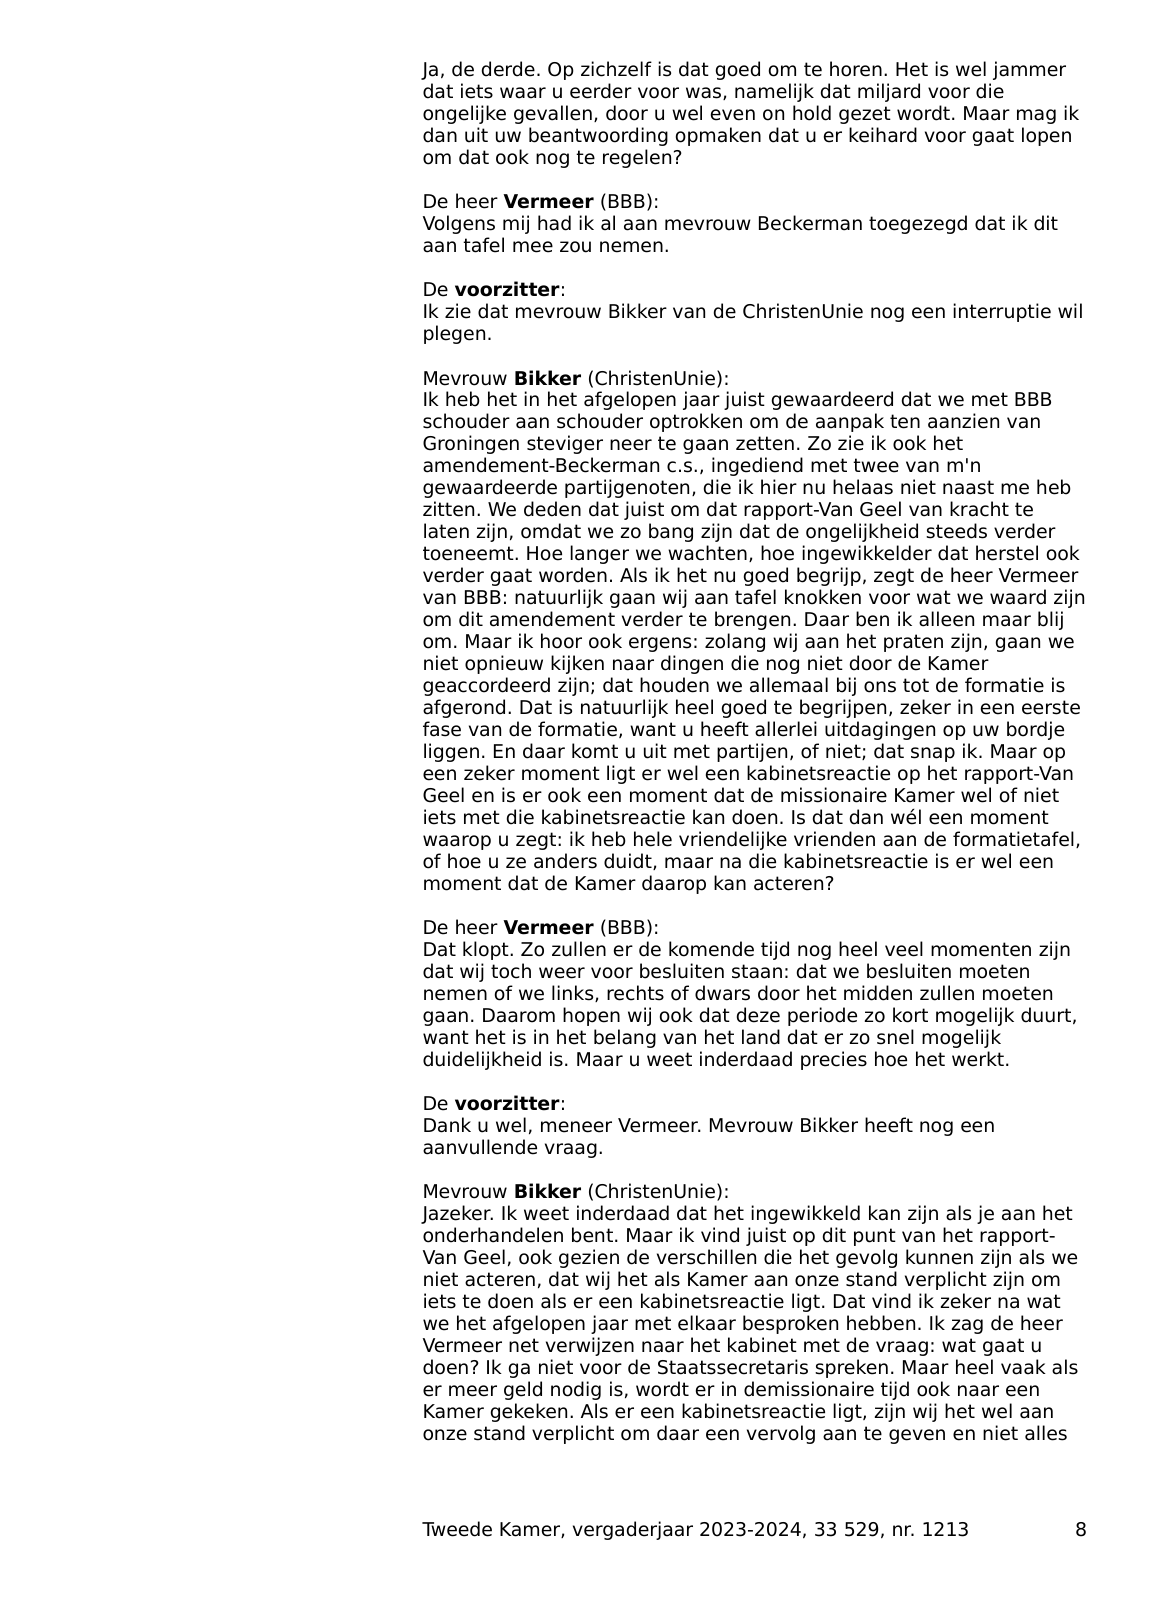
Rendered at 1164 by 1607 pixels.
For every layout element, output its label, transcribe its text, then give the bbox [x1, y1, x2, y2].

text Jazeker. Ik weet inderdaad dat het ingewikkeld kan zijn als je aan het onderhandelen bent. Maar ik vind juist op dit punt van het rapport-Van Geel, ook gezien de verschillen die het gevolg kunnen zijn als we niet acteren, dat wij het als Kamer aan onze stand verplicht zijn om iets te doen als er een kabinetsreactie ligt. Dat vind ik zeker na wat we het afgelopen jaar met elkaar besproken hebben. Ik zag de heer Vermeer net verwijzen naar het kabinet met de vraag: wat gaat u doen? Ik ga niet voor de Staatssecretaris spreken. Maar heel vaak als er meer geld nodig is, wordt er in demissionaire tijd ook naar een Kamer gekeken. Als er een kabinetsreactie ligt, zijn wij het wel aan onze stand verplicht om daar een vervolg aan te geven en niet alles [422, 1203, 1087, 1445]
text De heer Vermeer (BBB): [422, 917, 1087, 939]
text Ik zie dat mevrouw Bikker van de ChristenUnie nog een interruptie wil plegen. [422, 301, 1087, 345]
text Volgens mij had ik al aan mevrouw Beckerman toegezegd dat ik dit aan tafel mee zou nemen. [422, 213, 1087, 257]
text De heer Vermeer (BBB): [422, 191, 1087, 213]
text De voorzitter: [422, 1093, 1087, 1115]
text De voorzitter: [422, 279, 1087, 301]
text Ik heb het in het afgelopen jaar juist gewaardeerd dat we met BBB schouder aan schouder optrokken om de aanpak ten aanzien van Groningen steviger neer te gaan zetten. Zo zie ik ook het amendement-Beckerman c.s., ingediend met twee van m'n gewaardeerde partijgenoten, die ik hier nu helaas niet naast me heb zitten. We deden dat juist om dat rapport-Van Geel van kracht te laten zijn, omdat we zo bang zijn dat de ongelijkheid steeds verder toeneemt. Hoe langer we wachten, hoe ingewikkelder dat herstel ook verder gaat worden. Als ik het nu goed begrijp, zegt de heer Vermeer van BBB: natuurlijk gaan wij aan tafel knokken voor wat we waard zijn om dit amendement verder te brengen. Daar ben ik alleen maar blij om. Maar ik hoor ook ergens: zolang wij aan het praten zijn, gaan we niet opnieuw kijken naar dingen die nog niet door de Kamer geaccordeerd zijn; dat houden we allemaal bij ons tot de formatie is afgerond. Dat is natuurlijk heel goed te begrijpen, zeker in een eerste fase van de formatie, want u heeft allerlei uitdagingen op uw bordje liggen. En daar komt u uit met partijen, of niet; dat snap ik. Maar op een zeker moment ligt er wel een kabinetsreactie op het rapport-Van Geel en is er ook een moment dat de missionaire Kamer wel of niet iets met die kabinetsreactie kan doen. Is dat dan wél een moment waarop u zegt: ik heb hele vriendelijke vrienden aan de formatietafel, of hoe u ze anders duidt, maar na die kabinetsreactie is er wel een moment dat de Kamer daarop kan acteren? [422, 389, 1087, 895]
text Ja, de derde. Op zichzelf is dat goed om te horen. Het is wel jammer dat iets waar u eerder voor was, namelijk dat miljard voor die ongelijke gevallen, door u wel even on hold gezet wordt. Maar mag ik dan uit uw beantwoording opmaken dat u er keihard voor gaat lopen om dat ook nog te regelen? [422, 59, 1087, 169]
text Mevrouw Bikker (ChristenUnie): [422, 1181, 1087, 1203]
text Mevrouw Bikker (ChristenUnie): [422, 367, 1087, 389]
text Dat klopt. Zo zullen er de komende tijd nog heel veel momenten zijn dat wij toch weer voor besluiten staan: dat we besluiten moeten nemen of we links, rechts of dwars door het midden zullen moeten gaan. Daarom hopen wij ook dat deze periode zo kort mogelijk duurt, want het is in het belang van het land dat er zo snel mogelijk duidelijkheid is. Maar u weet inderdaad precies hoe het werkt. [422, 939, 1087, 1071]
text Dank u wel, meneer Vermeer. Mevrouw Bikker heeft nog een aanvullende vraag. [422, 1115, 1087, 1159]
